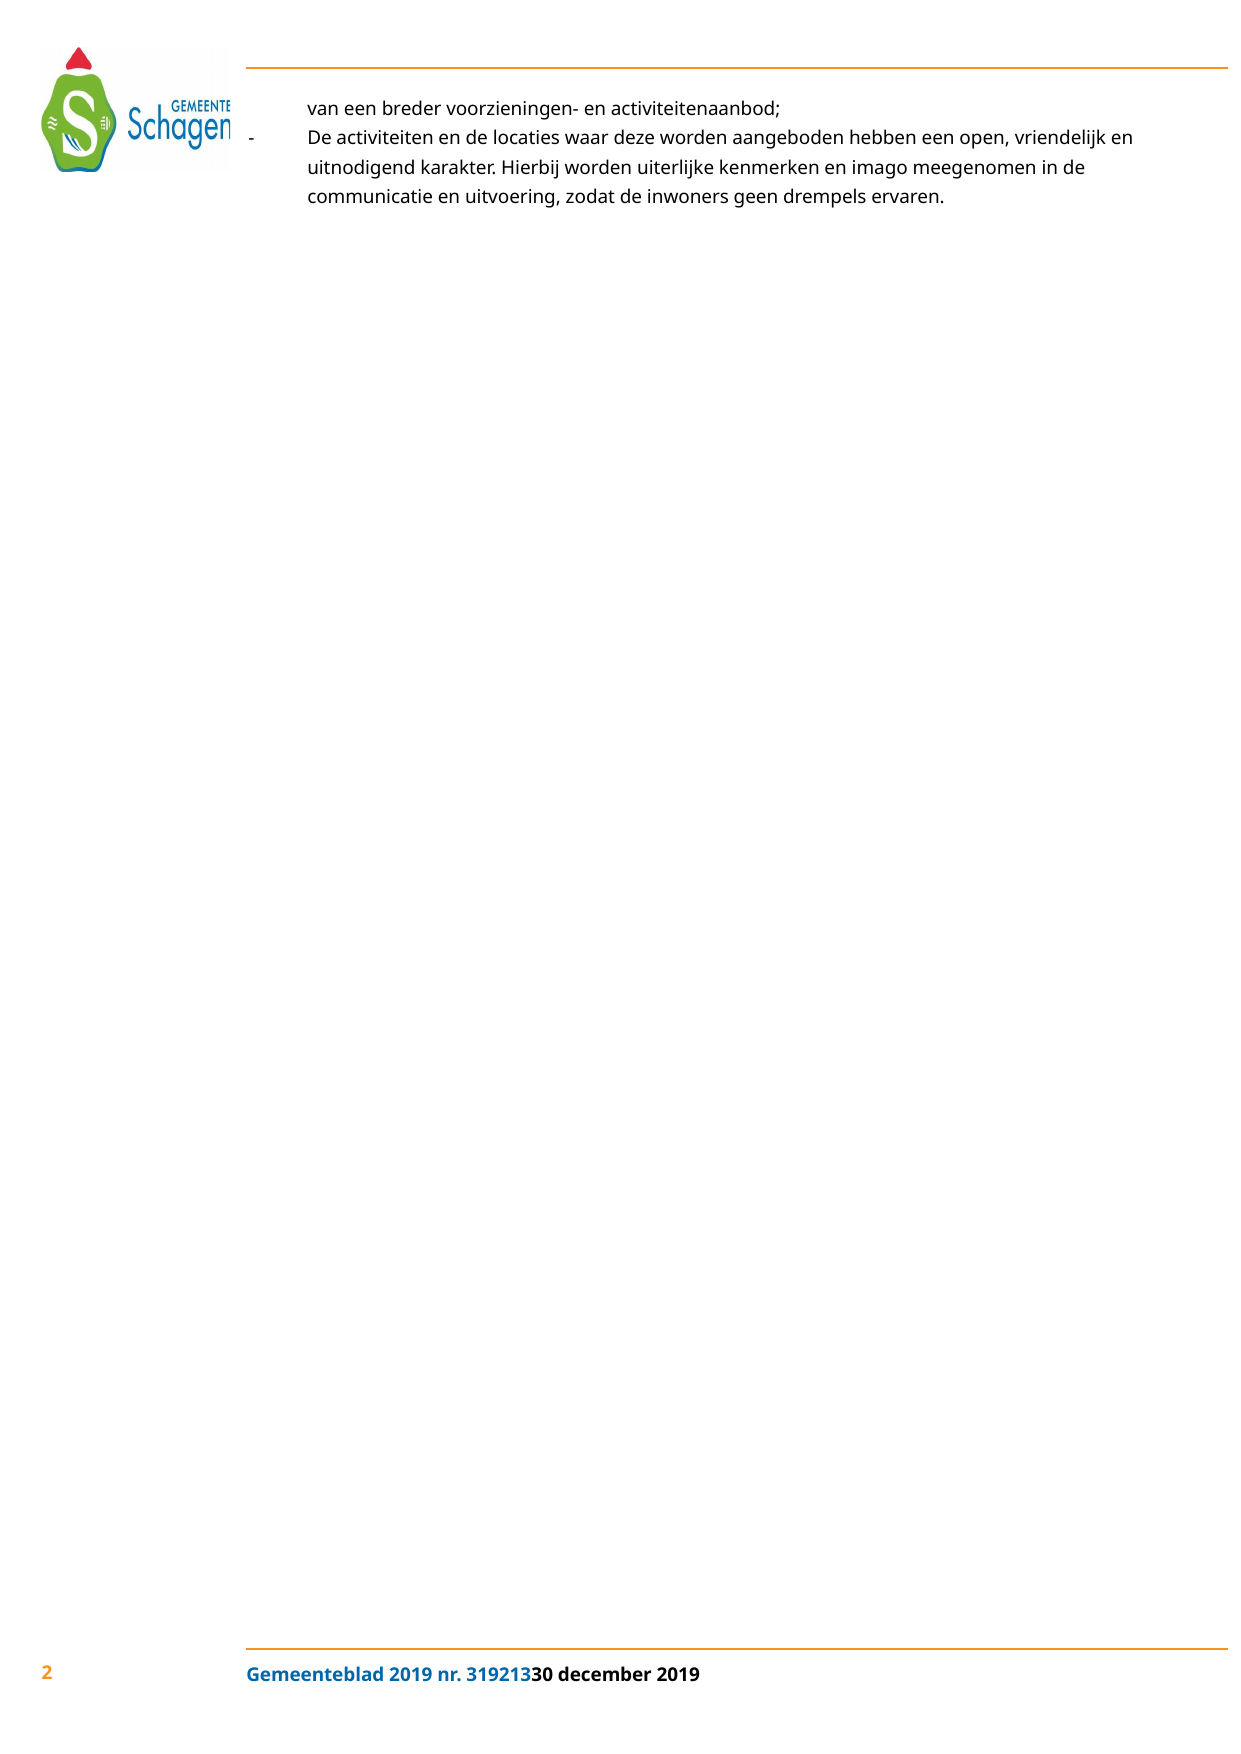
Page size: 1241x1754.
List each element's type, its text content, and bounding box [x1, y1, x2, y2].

list van een breder voorzieningen- en activiteitenaanbod; [248, 95, 1152, 121]
picture [41, 47, 231, 172]
list De activiteiten en de locaties waar deze worden aangeboden hebben een open, vriendelijk en uitnodigend karakter. Hierbij worden uiterlijke kenmerken en imago meegenomen in de communicatie en uitvoering, zodat de inwoners geen drempels ervaren. [248, 124, 1152, 209]
